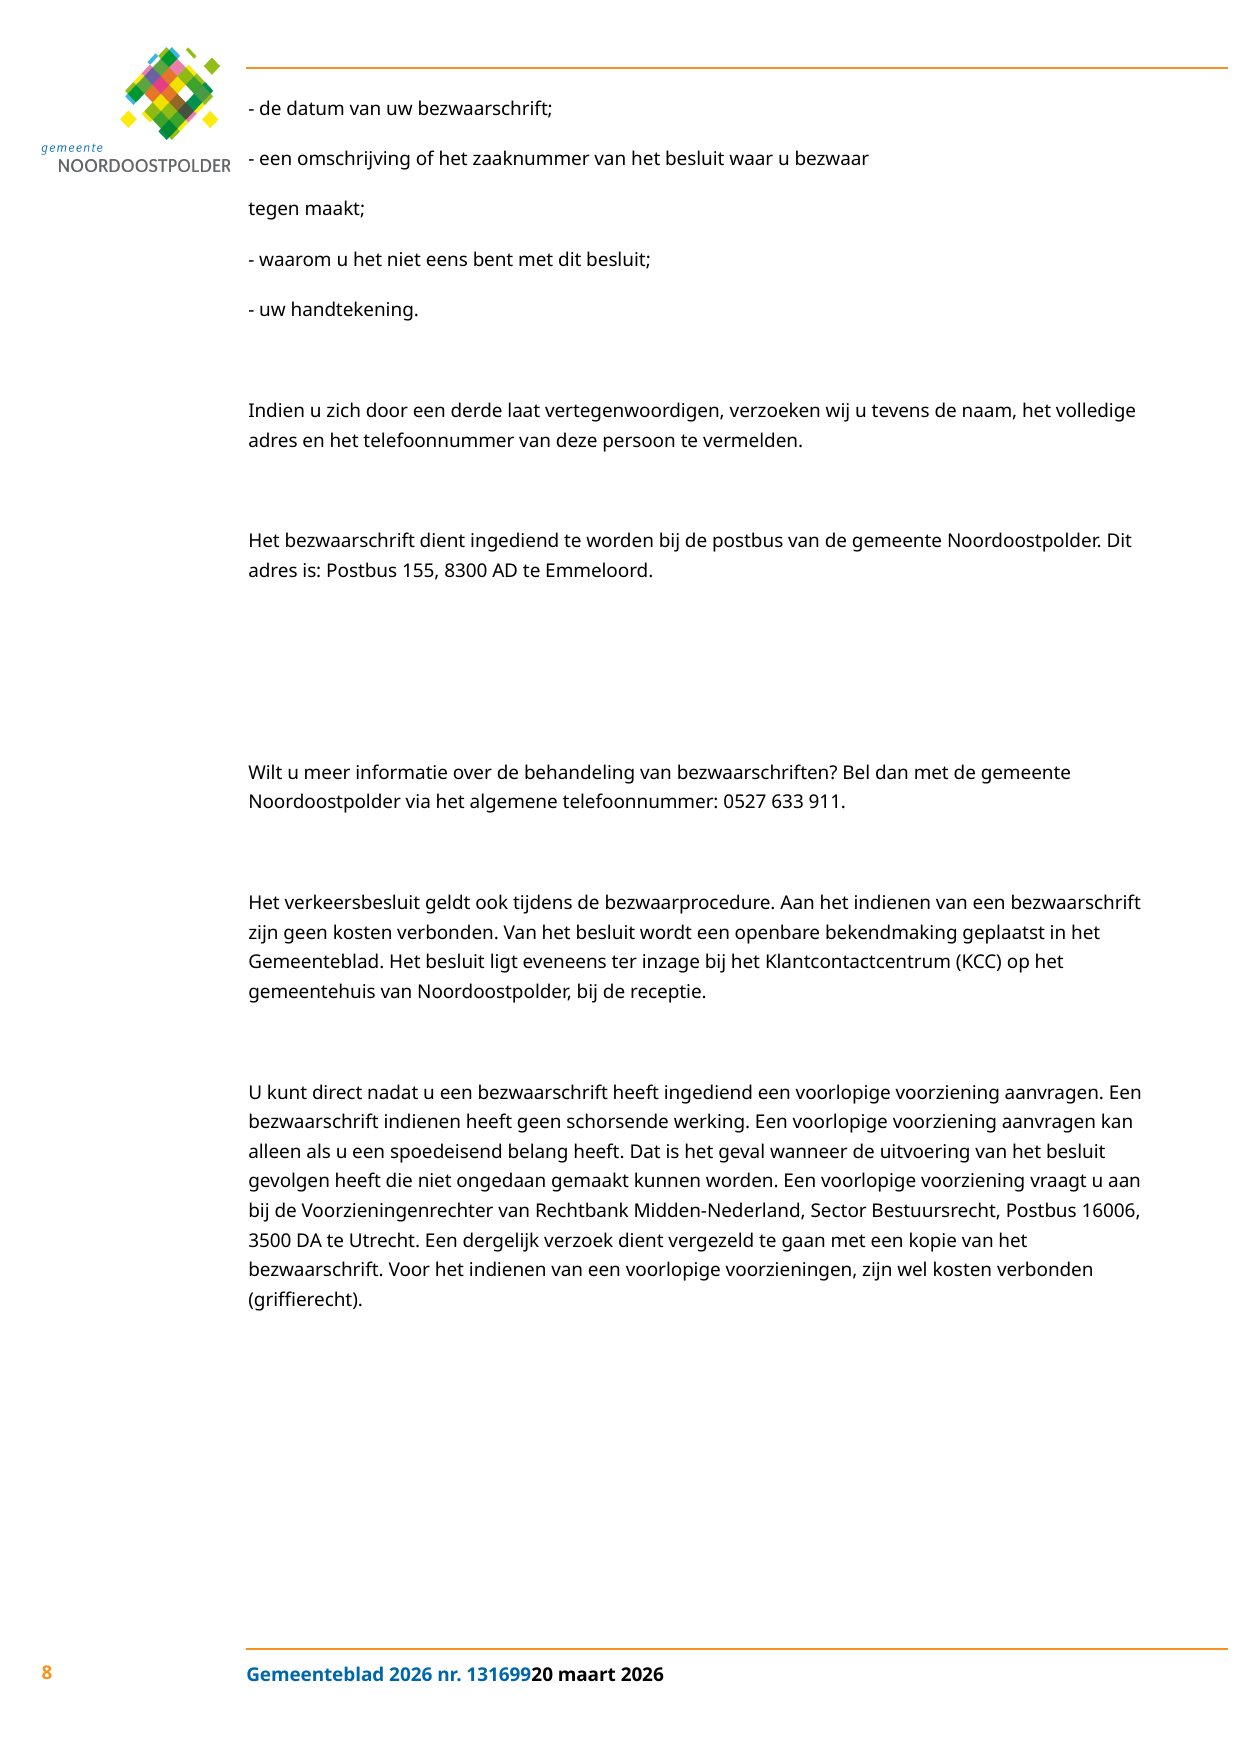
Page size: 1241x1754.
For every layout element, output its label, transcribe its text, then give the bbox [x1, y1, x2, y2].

text - een omschrijving of het zaaknummer van het besluit waar u bezwaar [248, 145, 1152, 171]
text U kunt direct nadat u een bezwaarschrift heeft ingediend een voorlopige voorziening aanvragen. Een bezwaarschrift indienen heeft geen schorsende werking. Een voorlopige voorziening aanvragen kan alleen als u een spoedeisend belang heeft. Dat is het geval wanneer de uitvoering van het besluit gevolgen heeft die niet ongedaan gemaakt kunnen worden. Een voorlopige voorziening vraagt u aan bij de Voorzieningenrechter van Rechtbank Midden-Nederland, Sector Bestuursrecht, Postbus 16006, 3500 DA te Utrecht. Een dergelijk verzoek dient vergezeld te gaan met een kopie van het bezwaarschrift. Voor het indienen van een voorlopige voorzieningen, zijn wel kosten verbonden (griffierecht). [248, 1079, 1152, 1312]
text tegen maakt; [248, 196, 1152, 221]
text - waarom u het niet eens bent met dit besluit; [248, 246, 1152, 272]
text - de datum van uw bezwaarschrift; [248, 95, 1152, 121]
text Het bezwaarschrift dient ingediend te worden bij de postbus van de gemeente Noordoostpolder. Dit adres is: Postbus 155, 8300 AD te Emmeloord. [248, 528, 1152, 583]
text Het verkeersbesluit geldt ook tijdens de bezwaarprocedure. Aan het indienen van een bezwaarschrift zijn geen kosten verbonden. Van het besluit wordt een openbare bekendmaking geplaatst in het Gemeenteblad. Het besluit ligt eveneens ter inzage bij het Klantcontactcentrum (KCC) op het gemeentehuis van Noordoostpolder, bij de receptie. [248, 889, 1152, 1004]
picture [41, 47, 231, 172]
text Indien u zich door een derde laat vertegenwoordigen, verzoeken wij u tevens de naam, het volledige adres en het telefoonnummer van deze persoon te vermelden. [248, 397, 1152, 453]
text - uw handtekening. [248, 296, 1152, 322]
text Wilt u meer informatie over de behandeling van bezwaarschriften? Bel dan met de gemeente Noordoostpolder via het algemene telefoonnummer: 0527 633 911. [248, 759, 1152, 814]
